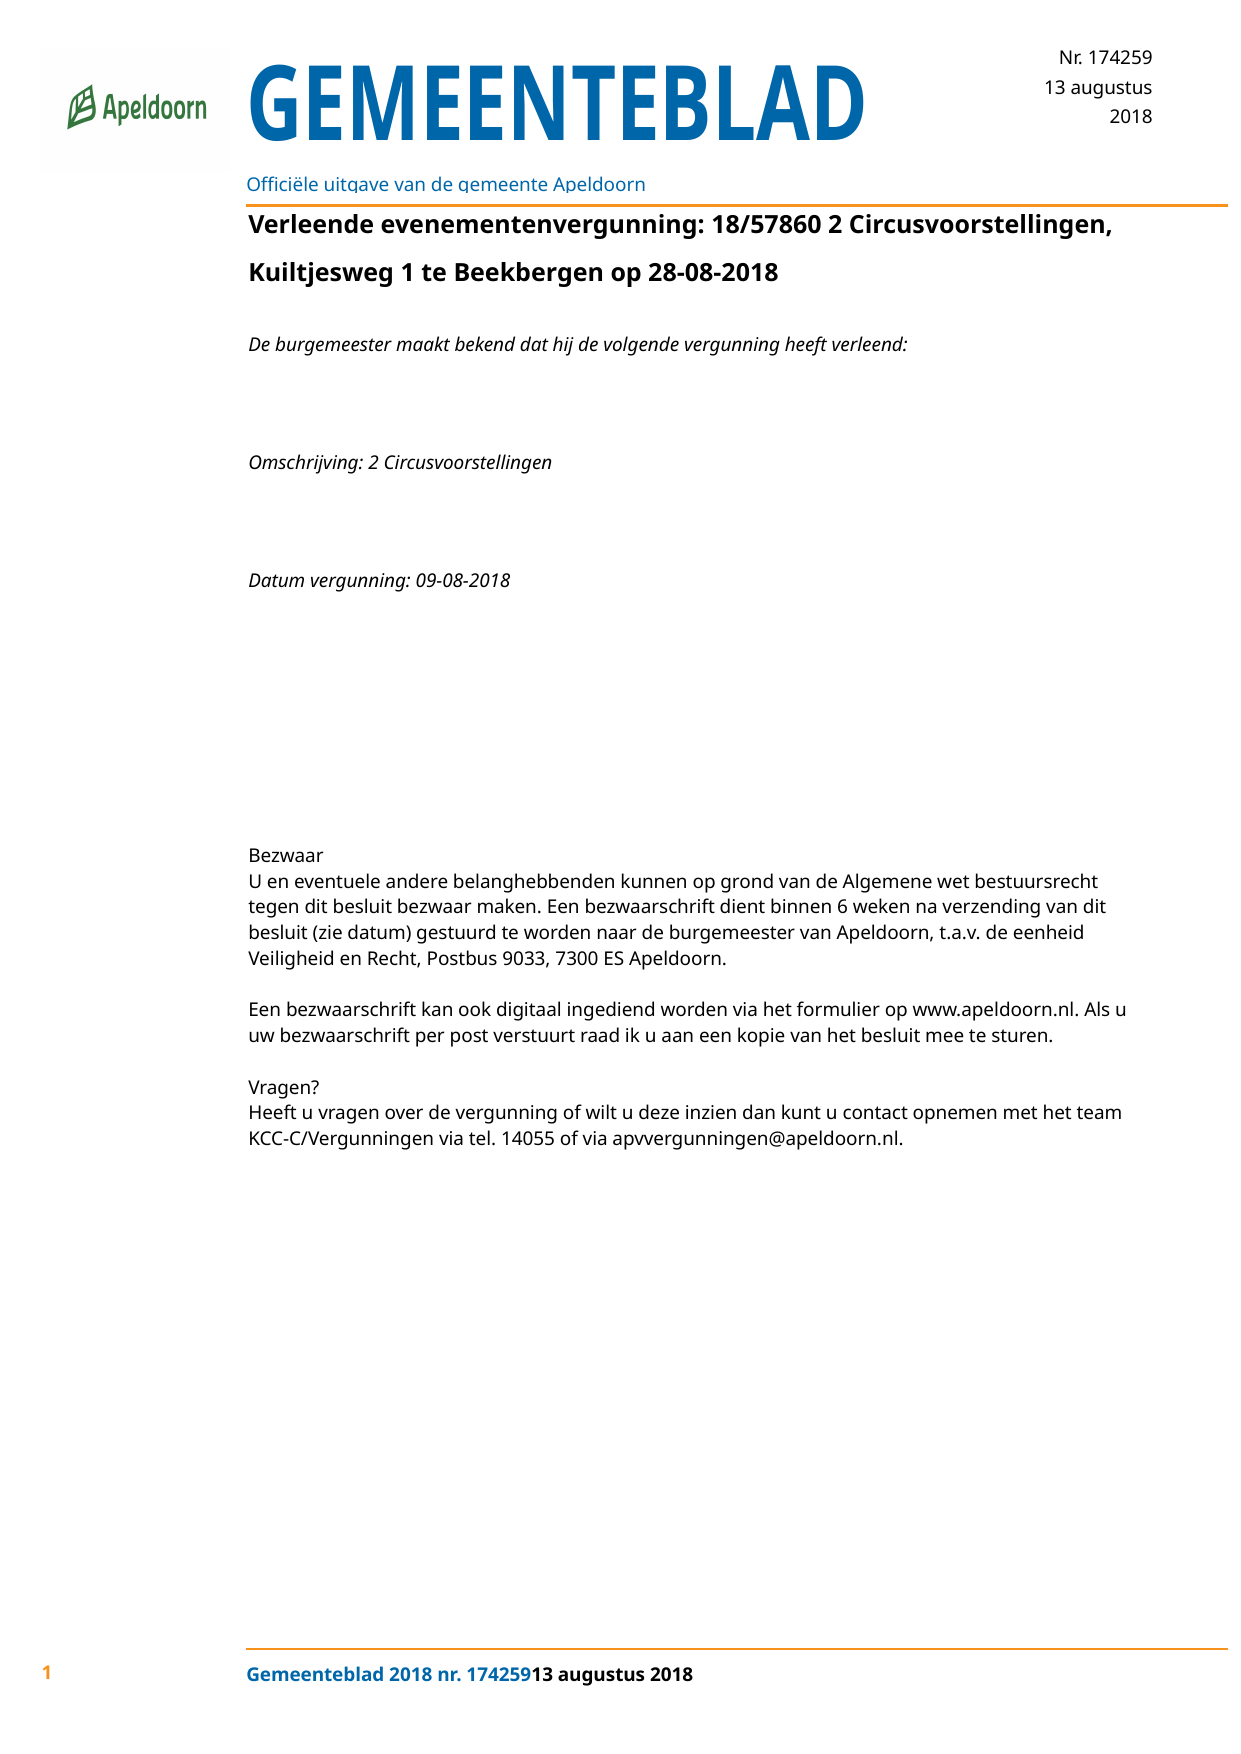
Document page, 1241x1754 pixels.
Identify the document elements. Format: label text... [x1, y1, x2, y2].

text Bezwaar [248, 842, 1152, 868]
picture [41, 47, 231, 172]
text Verleende evenementenvergunning: 18/57860 2 Circusvoorstellingen, Kuiltjesweg 1 te Beekbergen op 28-08-2018 [248, 207, 1152, 288]
text Datum vergunning: 09-08-2018 [248, 567, 1152, 593]
text Omschrijving: 2 Circusvoorstellingen [248, 449, 1152, 475]
text De burgemeester maakt bekend dat hij de volgende vergunning heeft verleend: [248, 331, 1152, 357]
text U en eventuele andere belanghebbenden kunnen op grond van de Algemene wet bestuursrecht tegen dit besluit bezwaar maken. Een bezwaarschrift dient binnen 6 weken na verzending van dit besluit (zie datum) gestuurd te worden naar de burgemeester van Apeldoorn, t.a.v. de eenheid Veiligheid en Recht, Postbus 9033, 7300 ES Apeldoorn. [248, 868, 1152, 971]
text Heeft u vragen over de vergunning of wilt u deze inzien dan kunt u contact opnemen met het team KCC-C/Vergunningen via tel. 14055 of via apvvergunningen@apeldoorn.nl. [248, 1099, 1152, 1151]
text Vragen? [248, 1074, 1152, 1099]
text Een bezwaarschrift kan ook digitaal ingediend worden via het formulier op www.apeldoorn.nl. Als u uw bezwaarschrift per post verstuurt raad ik u aan een kopie van het besluit mee te sturen. [248, 997, 1152, 1048]
